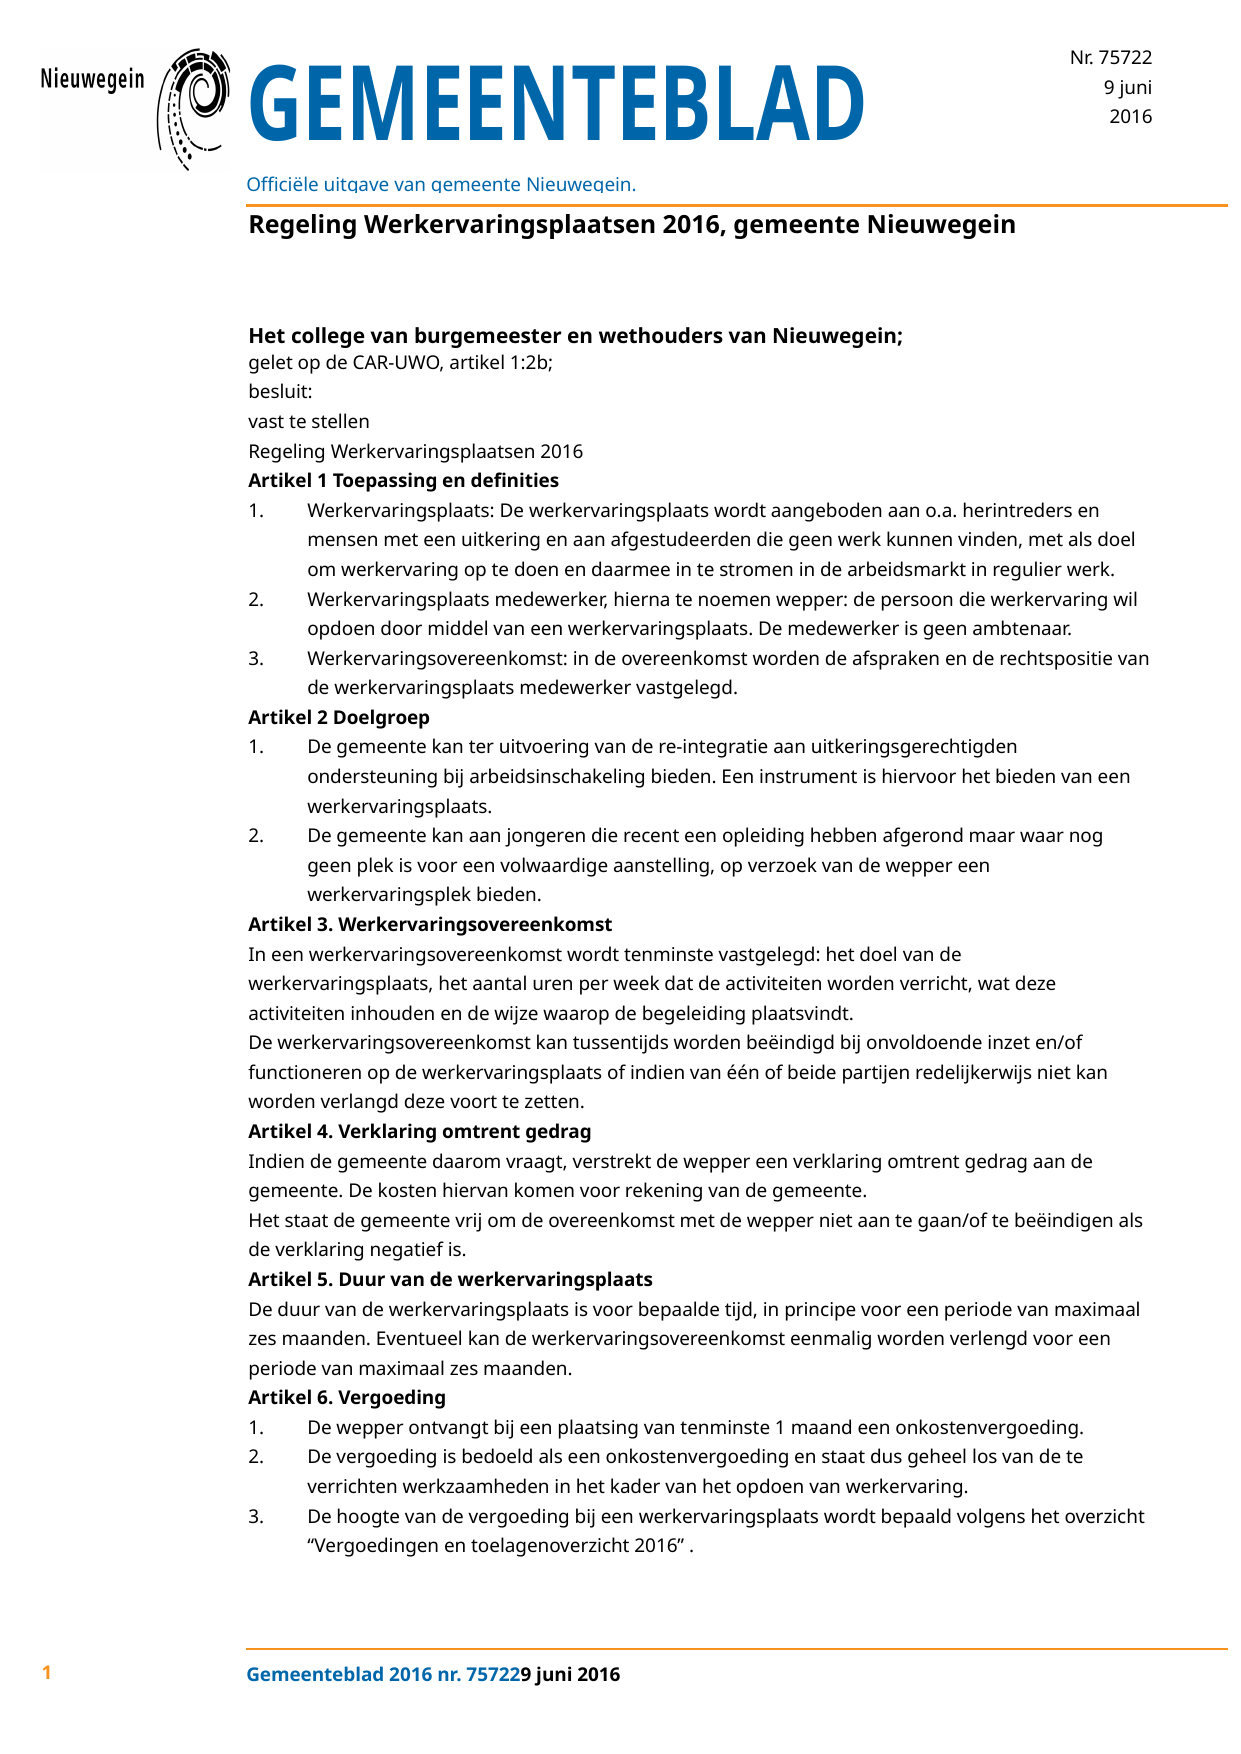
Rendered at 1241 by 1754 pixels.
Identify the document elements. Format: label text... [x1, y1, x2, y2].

list Werkervaringsovereenkomst: in de overeenkomst worden de afspraken en de rechtspositie van de werkervaringsplaats medewerker vastgelegd. [248, 645, 1152, 700]
text besluit: [248, 379, 1152, 404]
text Artikel 2 Doelgroep [248, 704, 1152, 730]
list De wepper ontvangt bij een plaatsing van tenminste 1 maand een onkostenvergoeding. [248, 1414, 1152, 1440]
text Het college van burgemeester en wethouders van Nieuwegein; [248, 321, 1152, 349]
text Regeling Werkervaringsplaatsen 2016, gemeente Nieuwegein [248, 207, 1152, 241]
text Regeling Werkervaringsplaatsen 2016 [248, 438, 1152, 464]
list De hoogte van de vergoeding bij een werkervaringsplaats wordt bepaald volgens het overzicht “Vergoedingen en toelagenoverzicht 2016” . [248, 1503, 1152, 1558]
text Artikel 3. Werkervaringsovereenkomst [248, 911, 1152, 937]
picture [41, 47, 231, 172]
text Artikel 6. Vergoeding [248, 1384, 1152, 1410]
list De gemeente kan ter uitvoering van de re-integratie aan uitkeringsgerechtigden ondersteuning bij arbeidsinschakeling bieden. Een instrument is hiervoor het bieden van een werkervaringsplaats. [248, 734, 1152, 819]
text Artikel 5. Duur van de werkervaringsplaats [248, 1266, 1152, 1292]
text Het staat de gemeente vrij om de overeenkomst met de wepper niet aan te gaan/of te beëindigen als de verklaring negatief is. [248, 1207, 1152, 1262]
text Artikel 1 Toepassing en definities [248, 467, 1152, 493]
text Artikel 4. Verklaring omtrent gedrag [248, 1118, 1152, 1144]
text gelet op de CAR-UWO, artikel 1:2b; [248, 349, 1152, 375]
text vast te stellen [248, 408, 1152, 434]
list De gemeente kan aan jongeren die recent een opleiding hebben afgerond maar waar nog geen plek is voor een volwaardige aanstelling, op verzoek van de wepper een werkervaringsplek bieden. [248, 822, 1152, 907]
text De werkervaringsovereenkomst kan tussentijds worden beëindigd bij onvoldoende inzet en/of functioneren op de werkervaringsplaats of indien van één of beide partijen redelijkerwijs niet kan worden verlangd deze voort te zetten. [248, 1029, 1152, 1114]
text In een werkervaringsovereenkomst wordt tenminste vastgelegd: het doel van de werkervaringsplaats, het aantal uren per week dat de activiteiten worden verricht, wat deze activiteiten inhouden en de wijze waarop de begeleiding plaatsvindt. [248, 941, 1152, 1026]
text Indien de gemeente daarom vraagt, verstrekt de wepper een verklaring omtrent gedrag aan de gemeente. De kosten hiervan komen voor rekening van de gemeente. [248, 1148, 1152, 1203]
text De duur van de werkervaringsplaats is voor bepaalde tijd, in principe voor een periode van maximaal zes maanden. Eventueel kan de werkervaringsovereenkomst eenmalig worden verlengd voor een periode van maximaal zes maanden. [248, 1296, 1152, 1381]
list Werkervaringsplaats: De werkervaringsplaats wordt aangeboden aan o.a. herintreders en mensen met een uitkering en aan afgestudeerden die geen werk kunnen vinden, met als doel om werkervaring op te doen en daarmee in te stromen in de arbeidsmarkt in regulier werk. [248, 497, 1152, 582]
list De vergoeding is bedoeld als een onkostenvergoeding en staat dus geheel los van de te verrichten werkzaamheden in het kader van het opdoen van werkervaring. [248, 1444, 1152, 1499]
list Werkervaringsplaats medewerker, hierna te noemen wepper: de persoon die werkervaring wil opdoen door middel van een werkervaringsplaats. De medewerker is geen ambtenaar. [248, 586, 1152, 641]
